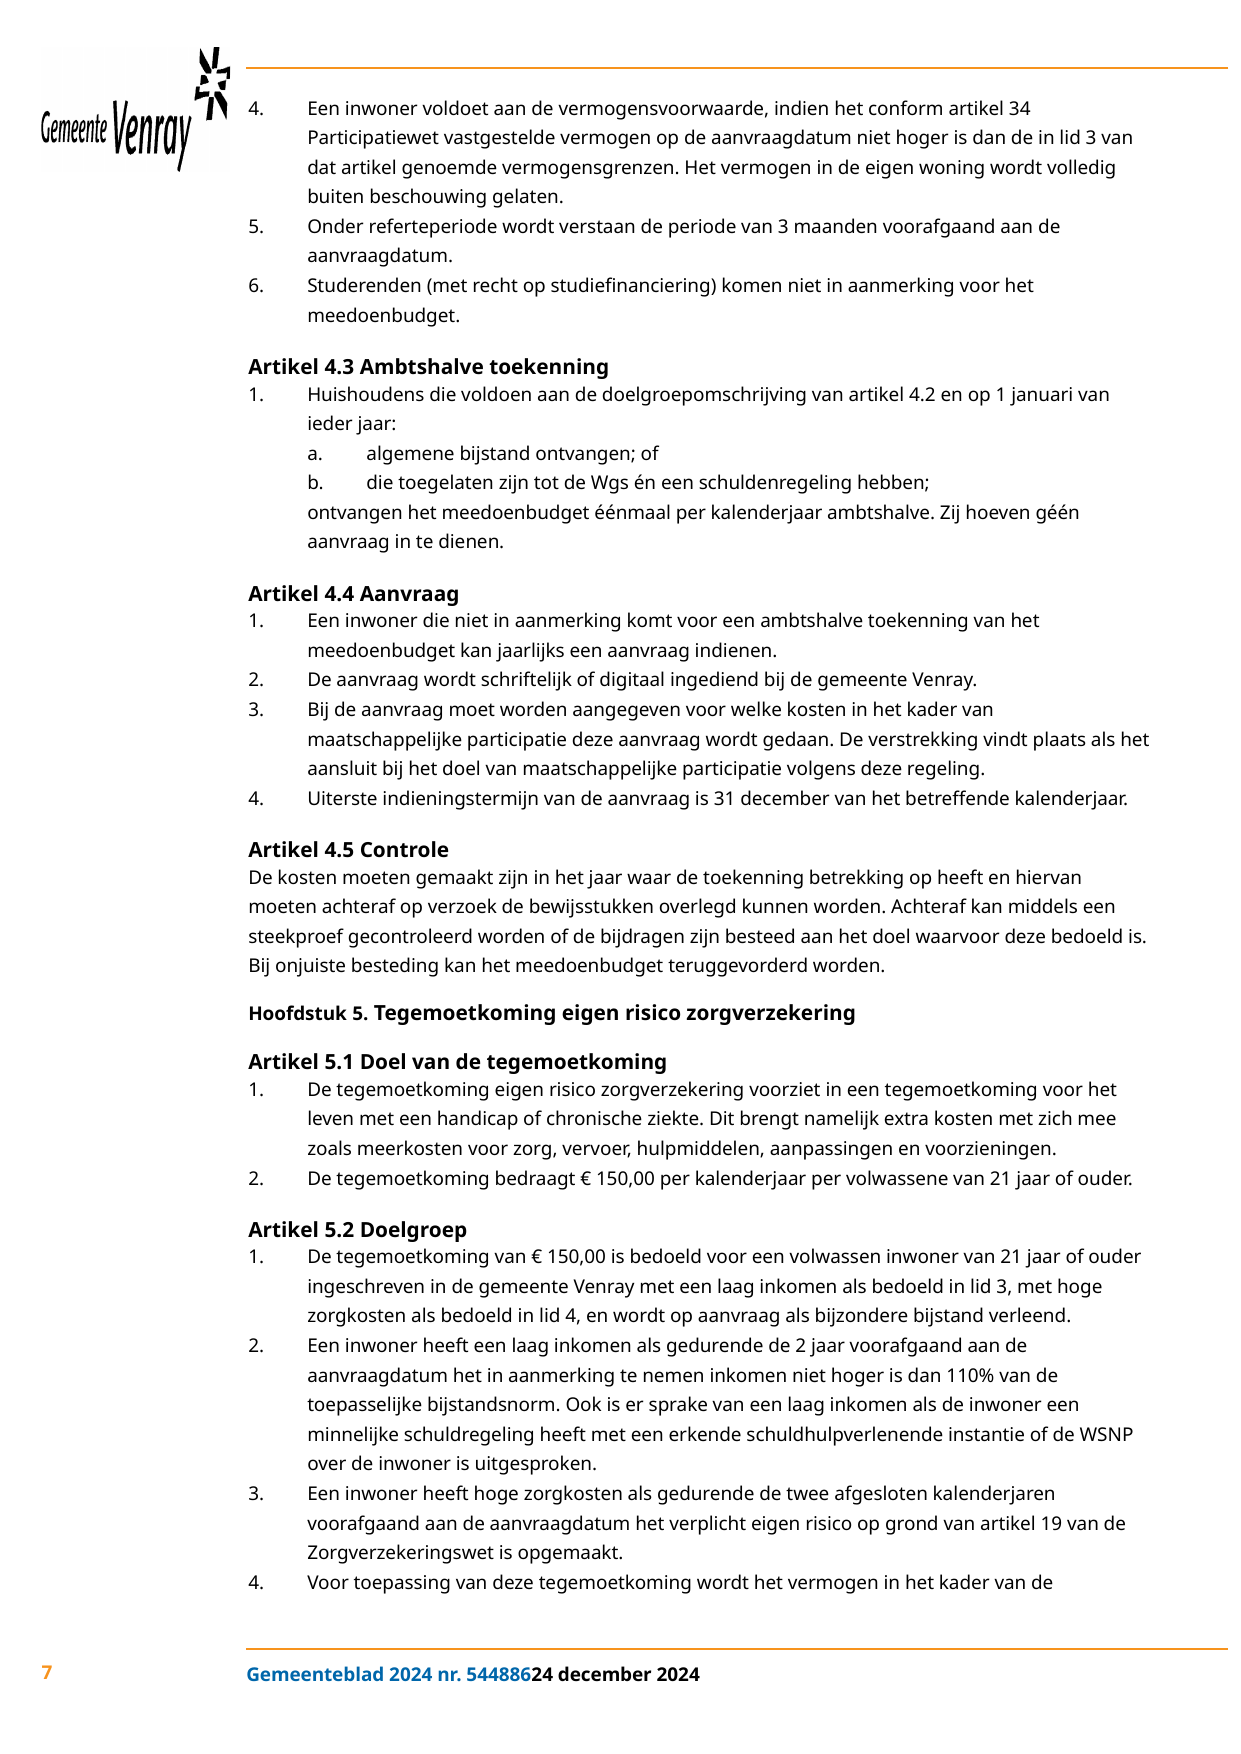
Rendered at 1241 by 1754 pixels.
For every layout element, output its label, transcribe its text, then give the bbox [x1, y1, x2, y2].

list algemene bijstand ontvangen; of [307, 440, 1152, 466]
text Artikel 5.2 Doelgroep [248, 1215, 1152, 1243]
list ontvangen het meedoenbudget éénmaal per kalenderjaar ambtshalve. Zij hoeven géén aanvraag in te dienen. [248, 499, 1152, 554]
list Studerenden (met recht op studiefinanciering) komen niet in aanmerking voor het meedoenbudget. [248, 272, 1152, 328]
list Onder referteperiode wordt verstaan de periode van 3 maanden voorafgaand aan de aanvraagdatum. [248, 213, 1152, 268]
list De tegemoetkoming bedraagt € 150,00 per kalenderjaar per volwassene van 21 jaar of ouder. [248, 1165, 1152, 1190]
list Voor toepassing van deze tegemoetkoming wordt het vermogen in het kader van de [248, 1569, 1152, 1595]
text Artikel 4.4 Aanvraag [248, 579, 1152, 607]
text Hoofdstuk 5. Tegemoetkoming eigen risico zorgverzekering [248, 998, 1152, 1027]
list Een inwoner die niet in aanmerking komt voor een ambtshalve toekenning van het meedoenbudget kan jaarlijks een aanvraag indienen. [248, 607, 1152, 663]
list Een inwoner voldoet aan de vermogensvoorwaarde, indien het conform artikel 34 Participatiewet vastgestelde vermogen op de aanvraagdatum niet hoger is dan de in lid 3 van dat artikel genoemde vermogensgrenzen. Het vermogen in de eigen woning wordt volledig buiten beschouwing gelaten. [248, 95, 1152, 209]
list Een inwoner heeft een laag inkomen als gedurende de 2 jaar voorafgaand aan de aanvraagdatum het in aanmerking te nemen inkomen niet hoger is dan 110% van de toepasselijke bijstandsnorm. Ook is er sprake van een laag inkomen als de inwoner een minnelijke schuldregeling heeft met een erkende schuldhulpverlenende instantie of de WSNP over de inwoner is uitgesproken. [248, 1332, 1152, 1476]
list De aanvraag wordt schriftelijk of digitaal ingediend bij de gemeente Venray. [248, 667, 1152, 692]
list Bij de aanvraag moet worden aangegeven voor welke kosten in het kader van maatschappelijke participatie deze aanvraag wordt gedaan. De verstrekking vindt plaats als het aansluit bij het doel van maatschappelijke participatie volgens deze regeling. [248, 696, 1152, 781]
text Artikel 5.1 Doel van de tegemoetkoming [248, 1047, 1152, 1076]
list De tegemoetkoming eigen risico zorgverzekering voorziet in een tegemoetkoming voor het leven met een handicap of chronische ziekte. Dit brengt namelijk extra kosten met zich mee zoals meerkosten voor zorg, vervoer, hulpmiddelen, aanpassingen en voorzieningen. [248, 1076, 1152, 1161]
list Huishoudens die voldoen aan de doelgroepomschrijving van artikel 4.2 en op 1 januari van ieder jaar: [248, 381, 1152, 436]
text De kosten moeten gemaakt zijn in het jaar waar de toekenning betrekking op heeft en hiervan moeten achteraf op verzoek de bewijsstukken overlegd kunnen worden. Achteraf kan middels een steekproef gecontroleerd worden of de bijdragen zijn besteed aan het doel waarvoor deze bedoeld is. Bij onjuiste besteding kan het meedoenbudget teruggevorderd worden. [248, 864, 1152, 978]
list die toegelaten zijn tot de Wgs én een schuldenregeling hebben; [307, 469, 1152, 495]
list De tegemoetkoming van € 150,00 is bedoeld voor een volwassen inwoner van 21 jaar of ouder ingeschreven in de gemeente Venray met een laag inkomen als bedoeld in lid 3, met hoge zorgkosten als bedoeld in lid 4, en wordt op aanvraag als bijzondere bijstand verleend. [248, 1243, 1152, 1328]
picture [41, 47, 231, 172]
text Artikel 4.3 Ambtshalve toekenning [248, 352, 1152, 381]
list Uiterste indieningstermijn van de aanvraag is 31 december van het betreffende kalenderjaar. [248, 785, 1152, 811]
text Artikel 4.5 Controle [248, 835, 1152, 864]
list Een inwoner heeft hoge zorgkosten als gedurende de twee afgesloten kalenderjaren voorafgaand aan de aanvraagdatum het verplicht eigen risico op grond van artikel 19 van de Zorgverzekeringswet is opgemaakt. [248, 1480, 1152, 1565]
